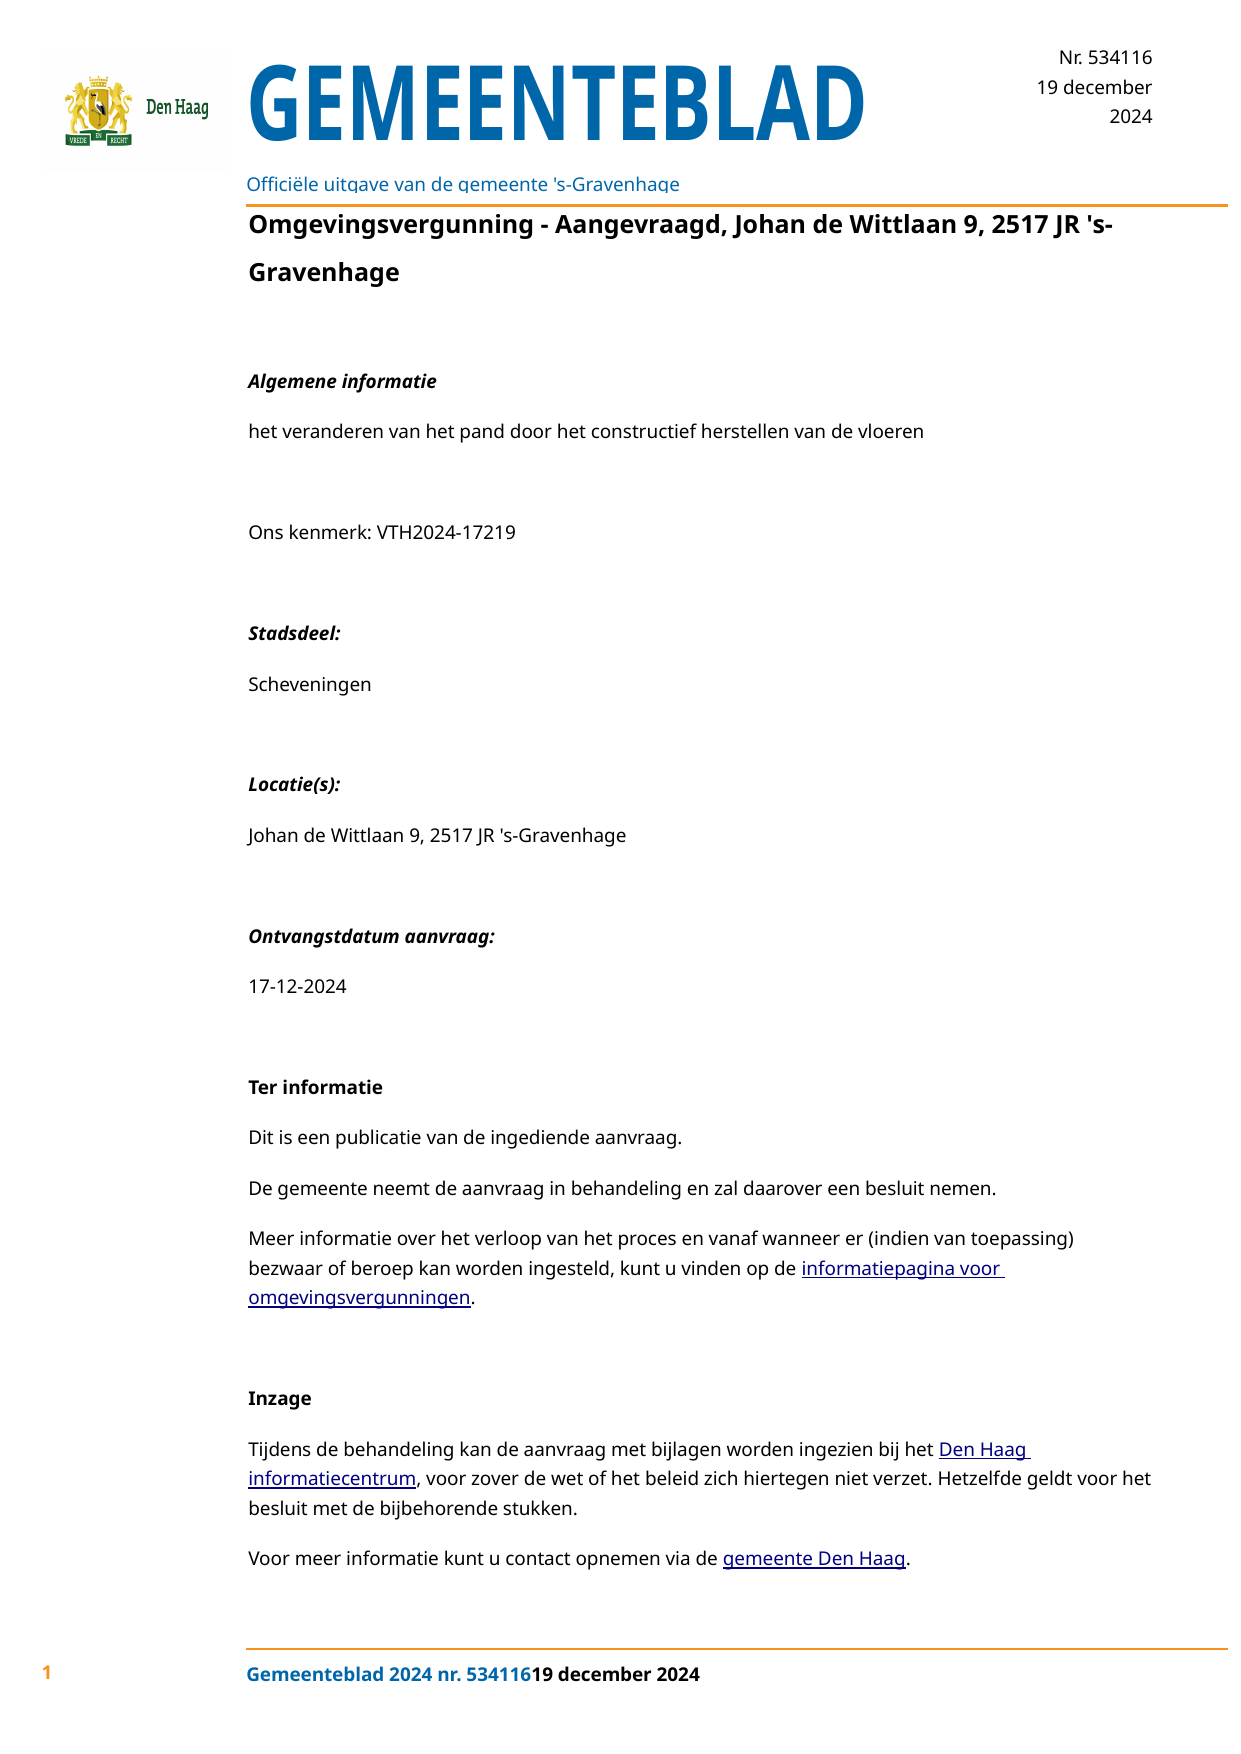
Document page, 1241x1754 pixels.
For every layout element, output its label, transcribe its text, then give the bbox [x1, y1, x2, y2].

text Ons kenmerk: VTH2024-17219 [248, 519, 1152, 545]
text Meer informatie over het verloop van het proces en vanaf wanneer er (indien van toepassing) bezwaar of beroep kan worden ingesteld, kunt u vinden op de informatiepagina voor omgevingsvergunningen. [248, 1225, 1152, 1310]
text Tijdens de behandeling kan de aanvraag met bijlagen worden ingezien bij het Den Haag informatiecentrum, voor zover de wet of het beleid zich hiertegen niet verzet. Hetzelfde geldt voor het besluit met de bijbehorende stukken. [248, 1436, 1152, 1521]
text Scheveningen [248, 671, 1152, 697]
text Ter informatie [248, 1074, 1152, 1100]
text 17-12-2024 [248, 973, 1152, 999]
text het veranderen van het pand door het constructief herstellen van de vloeren [248, 419, 1152, 444]
text Algemene informatie [248, 368, 1152, 394]
text Johan de Wittlaan 9, 2517 JR 's-Gravenhage [248, 822, 1152, 848]
text Inzage [248, 1385, 1152, 1411]
text Ontvangstdatum aanvraag: [248, 923, 1152, 949]
text Stadsdeel: [248, 620, 1152, 646]
text Voor meer informatie kunt u contact opnemen via de gemeente Den Haag. [248, 1545, 1152, 1571]
text Dit is een publicatie van de ingediende aanvraag. [248, 1124, 1152, 1150]
text Omgevingsvergunning - Aangevraagd, Johan de Wittlaan 9, 2517 JR 's-Gravenhage [248, 207, 1152, 288]
text De gemeente neemt de aanvraag in behandeling en zal daarover een besluit nemen. [248, 1175, 1152, 1201]
picture [41, 47, 231, 172]
text Locatie(s): [248, 772, 1152, 797]
